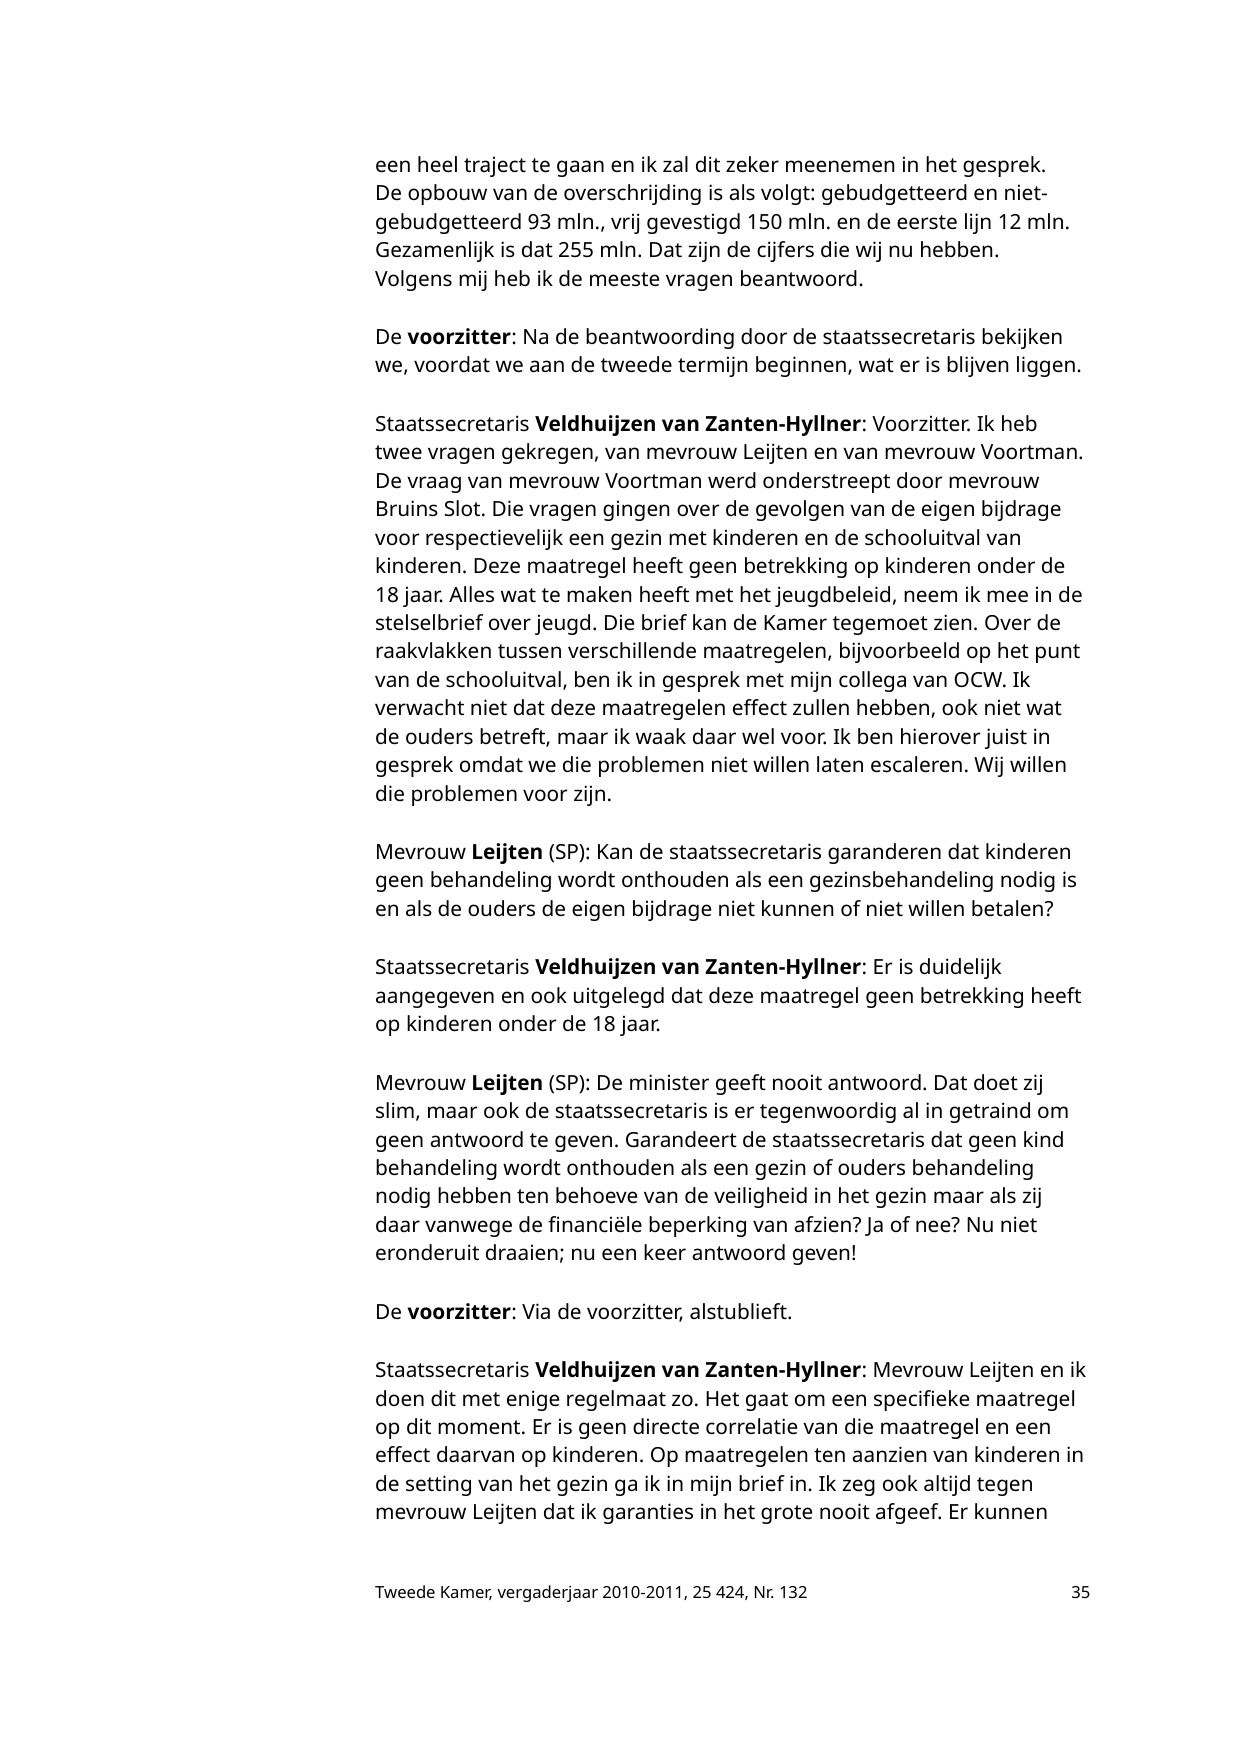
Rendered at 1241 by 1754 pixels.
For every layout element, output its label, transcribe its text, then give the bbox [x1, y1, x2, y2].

text De voorzitter: Via de voorzitter, alstublieft. [375, 1297, 1090, 1325]
text Staatssecretaris Veldhuijzen van Zanten-Hyllner: Er is duidelijk aangegeven en ook uitgelegd dat deze maatregel geen betrekking heeft op kinderen onder de 18 jaar. [375, 952, 1090, 1038]
text Mevrouw Leijten (SP): De minister geeft nooit antwoord. Dat doet zij slim, maar ook de staatssecretaris is er tegenwoordig al in getraind om geen antwoord te geven. Garandeert de staatssecretaris dat geen kind behandeling wordt onthouden als een gezin of ouders behandeling nodig hebben ten behoeve van de veiligheid in het gezin maar als zij daar vanwege de financiële beperking van afzien? Ja of nee? Nu niet eronderuit draaien; nu een keer antwoord geven! [375, 1068, 1090, 1267]
text een heel traject te gaan en ik zal dit zeker meenemen in het gesprek. [375, 150, 1090, 178]
text Staatssecretaris Veldhuijzen van Zanten-Hyllner: Mevrouw Leijten en ik doen dit met enige regelmaat zo. Het gaat om een specifieke maatregel op dit moment. Er is geen directe correlatie van die maatregel en een effect daarvan op kinderen. Op maatregelen ten aanzien van kinderen in de setting van het gezin ga ik in mijn brief in. Ik zeg ook altijd tegen mevrouw Leijten dat ik garanties in het grote nooit afgeef. Er kunnen [375, 1355, 1090, 1526]
text Mevrouw Leijten (SP): Kan de staatssecretaris garanderen dat kinderen geen behandeling wordt onthouden als een gezinsbehandeling nodig is en als de ouders de eigen bijdrage niet kunnen of niet willen betalen? [375, 837, 1090, 922]
text De opbouw van de overschrijding is als volgt: gebudgetteerd en niet-gebudgetteerd 93 mln., vrij gevestigd 150 mln. en de eerste lijn 12 mln. Gezamenlijk is dat 255 mln. Dat zijn de cijfers die wij nu hebben. [375, 178, 1090, 264]
text De voorzitter: Na de beantwoording door de staatssecretaris bekijken we, voordat we aan de tweede termijn beginnen, wat er is blijven liggen. [375, 322, 1090, 379]
text Staatssecretaris Veldhuijzen van Zanten-Hyllner: Voorzitter. Ik heb twee vragen gekregen, van mevrouw Leijten en van mevrouw Voortman. De vraag van mevrouw Voortman werd onderstreept door mevrouw Bruins Slot. Die vragen gingen over de gevolgen van de eigen bijdrage voor respectievelijk een gezin met kinderen en de schooluitval van kinderen. Deze maatregel heeft geen betrekking op kinderen onder de 18 jaar. Alles wat te maken heeft met het jeugdbeleid, neem ik mee in de stelselbrief over jeugd. Die brief kan de Kamer tegemoet zien. Over de raakvlakken tussen verschillende maatregelen, bijvoorbeeld op het punt van de schooluitval, ben ik in gesprek met mijn collega van OCW. Ik verwacht niet dat deze maatregelen effect zullen hebben, ook niet wat de ouders betreft, maar ik waak daar wel voor. Ik ben hierover juist in gesprek omdat we die problemen niet willen laten escaleren. Wij willen die problemen voor zijn. [375, 409, 1090, 807]
text Volgens mij heb ik de meeste vragen beantwoord. [375, 264, 1090, 292]
